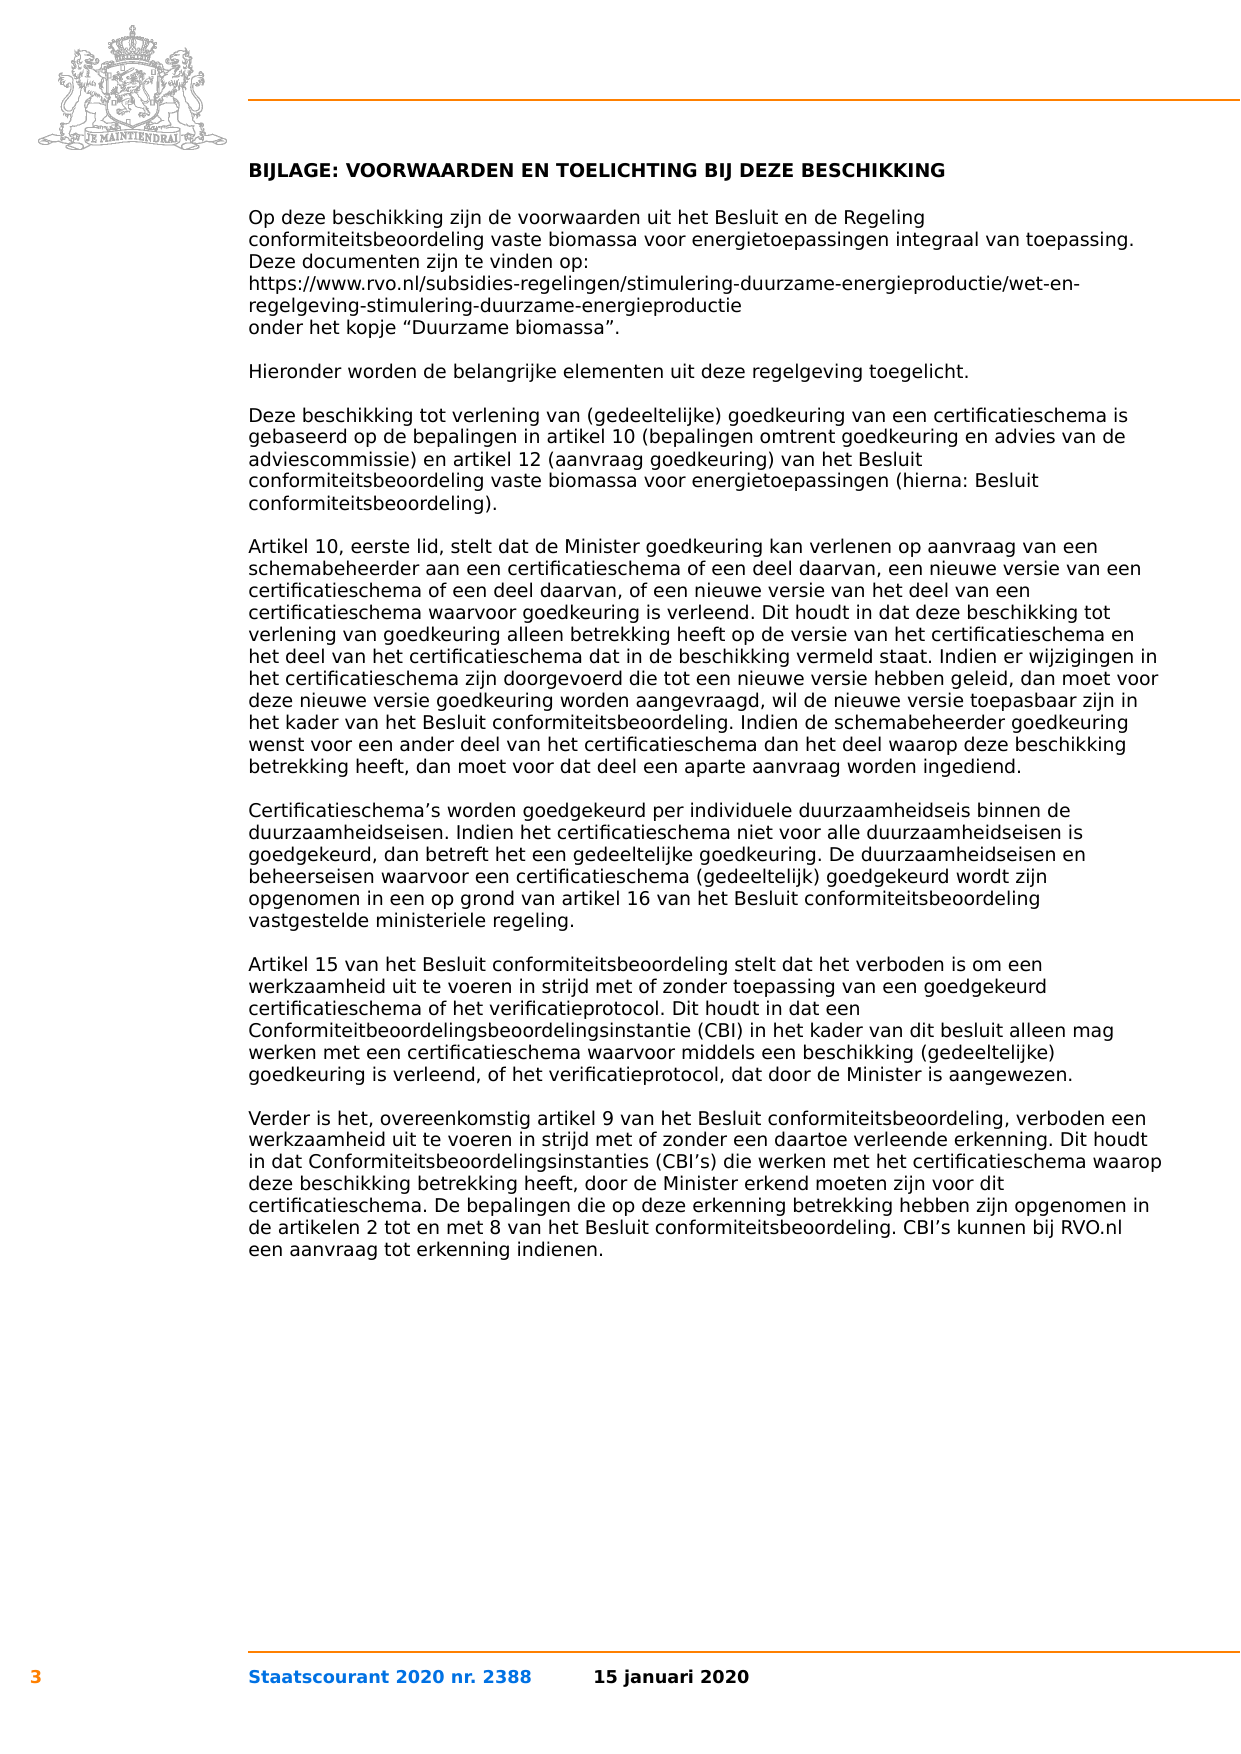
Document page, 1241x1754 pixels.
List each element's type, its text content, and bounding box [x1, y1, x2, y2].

text Artikel 15 van het Besluit conformiteitsbeoordeling stelt dat het verboden is om een werkzaamheid uit te voeren in strijd met of zonder toepassing van een goedgekeurd certificatieschema of het verificatieprotocol. Dit houdt in dat een Conformiteitbeoordelingsbeoordelingsinstantie (CBI) in het kader van dit besluit alleen mag werken met een certificatieschema waarvoor middels een beschikking (gedeeltelijke) goedkeuring is verleend, of het verificatieprotocol, dat door de Minister is aangewezen. [248, 954, 1163, 1086]
text Hieronder worden de belangrijke elementen uit deze regelgeving toegelicht. [248, 361, 1163, 383]
text Verder is het, overeenkomstig artikel 9 van het Besluit conformiteitsbeoordeling, verboden een werkzaamheid uit te voeren in strijd met of zonder een daartoe verleende erkenning. Dit houdt in dat Conformiteitsbeoordelingsinstanties (CBI’s) die werken met het certificatieschema waarop deze beschikking betrekking heeft, door de Minister erkend moeten zijn voor dit certificatieschema. De bepalingen die op deze erkenning betrekking hebben zijn opgenomen in de artikelen 2 tot en met 8 van het Besluit conformiteitsbeoordeling. CBI’s kunnen bij RVO.nl een aanvraag tot erkenning indienen. [248, 1107, 1163, 1261]
picture [38, 25, 227, 150]
text https://www.rvo.nl/subsidies-regelingen/stimulering-duurzame-energieproductie/wet-en-regelgeving-stimulering-duurzame-energieproductie [248, 273, 1163, 317]
text Op deze beschikking zijn de voorwaarden uit het Besluit en de Regeling conformiteitsbeoordeling vaste biomassa voor energietoepassingen integraal van toepassing. Deze documenten zijn te vinden op: [248, 207, 1163, 273]
text Deze beschikking tot verlening van (gedeeltelijke) goedkeuring van een certificatieschema is gebaseerd op de bepalingen in artikel 10 (bepalingen omtrent goedkeuring en advies van de adviescommissie) en artikel 12 (aanvraag goedkeuring) van het Besluit conformiteitsbeoordeling vaste biomassa voor energietoepassingen (hierna: Besluit conformiteitsbeoordeling). [248, 404, 1163, 514]
subtitle BIJLAGE: VOORWAARDEN EN TOELICHTING BIJ DEZE BESCHIKKING [248, 160, 1163, 182]
text Certificatieschema’s worden goedgekeurd per individuele duurzaamheidseis binnen de duurzaamheidseisen. Indien het certificatieschema niet voor alle duurzaamheidseisen is goedgekeurd, dan betreft het een gedeeltelijke goedkeuring. De duurzaamheidseisen en beheerseisen waarvoor een certificatieschema (gedeeltelijk) goedgekeurd wordt zijn opgenomen in een op grond van artikel 16 van het Besluit conformiteitsbeoordeling vastgestelde ministeriele regeling. [248, 800, 1163, 932]
text Artikel 10, eerste lid, stelt dat de Minister goedkeuring kan verlenen op aanvraag van een schemabeheerder aan een certificatieschema of een deel daarvan, een nieuwe versie van een certificatieschema of een deel daarvan, of een nieuwe versie van het deel van een certificatieschema waarvoor goedkeuring is verleend. Dit houdt in dat deze beschikking tot verlening van goedkeuring alleen betrekking heeft op de versie van het certificatieschema en het deel van het certificatieschema dat in de beschikking vermeld staat. Indien er wijzigingen in het certificatieschema zijn doorgevoerd die tot een nieuwe versie hebben geleid, dan moet voor deze nieuwe versie goedkeuring worden aangevraagd, wil de nieuwe versie toepasbaar zijn in het kader van het Besluit conformiteitsbeoordeling. Indien de schemabeheerder goedkeuring wenst voor een ander deel van het certificatieschema dan het deel waarop deze beschikking betrekking heeft, dan moet voor dat deel een aparte aanvraag worden ingediend. [248, 536, 1163, 778]
text onder het kopje “Duurzame biomassa”. [248, 317, 1163, 339]
